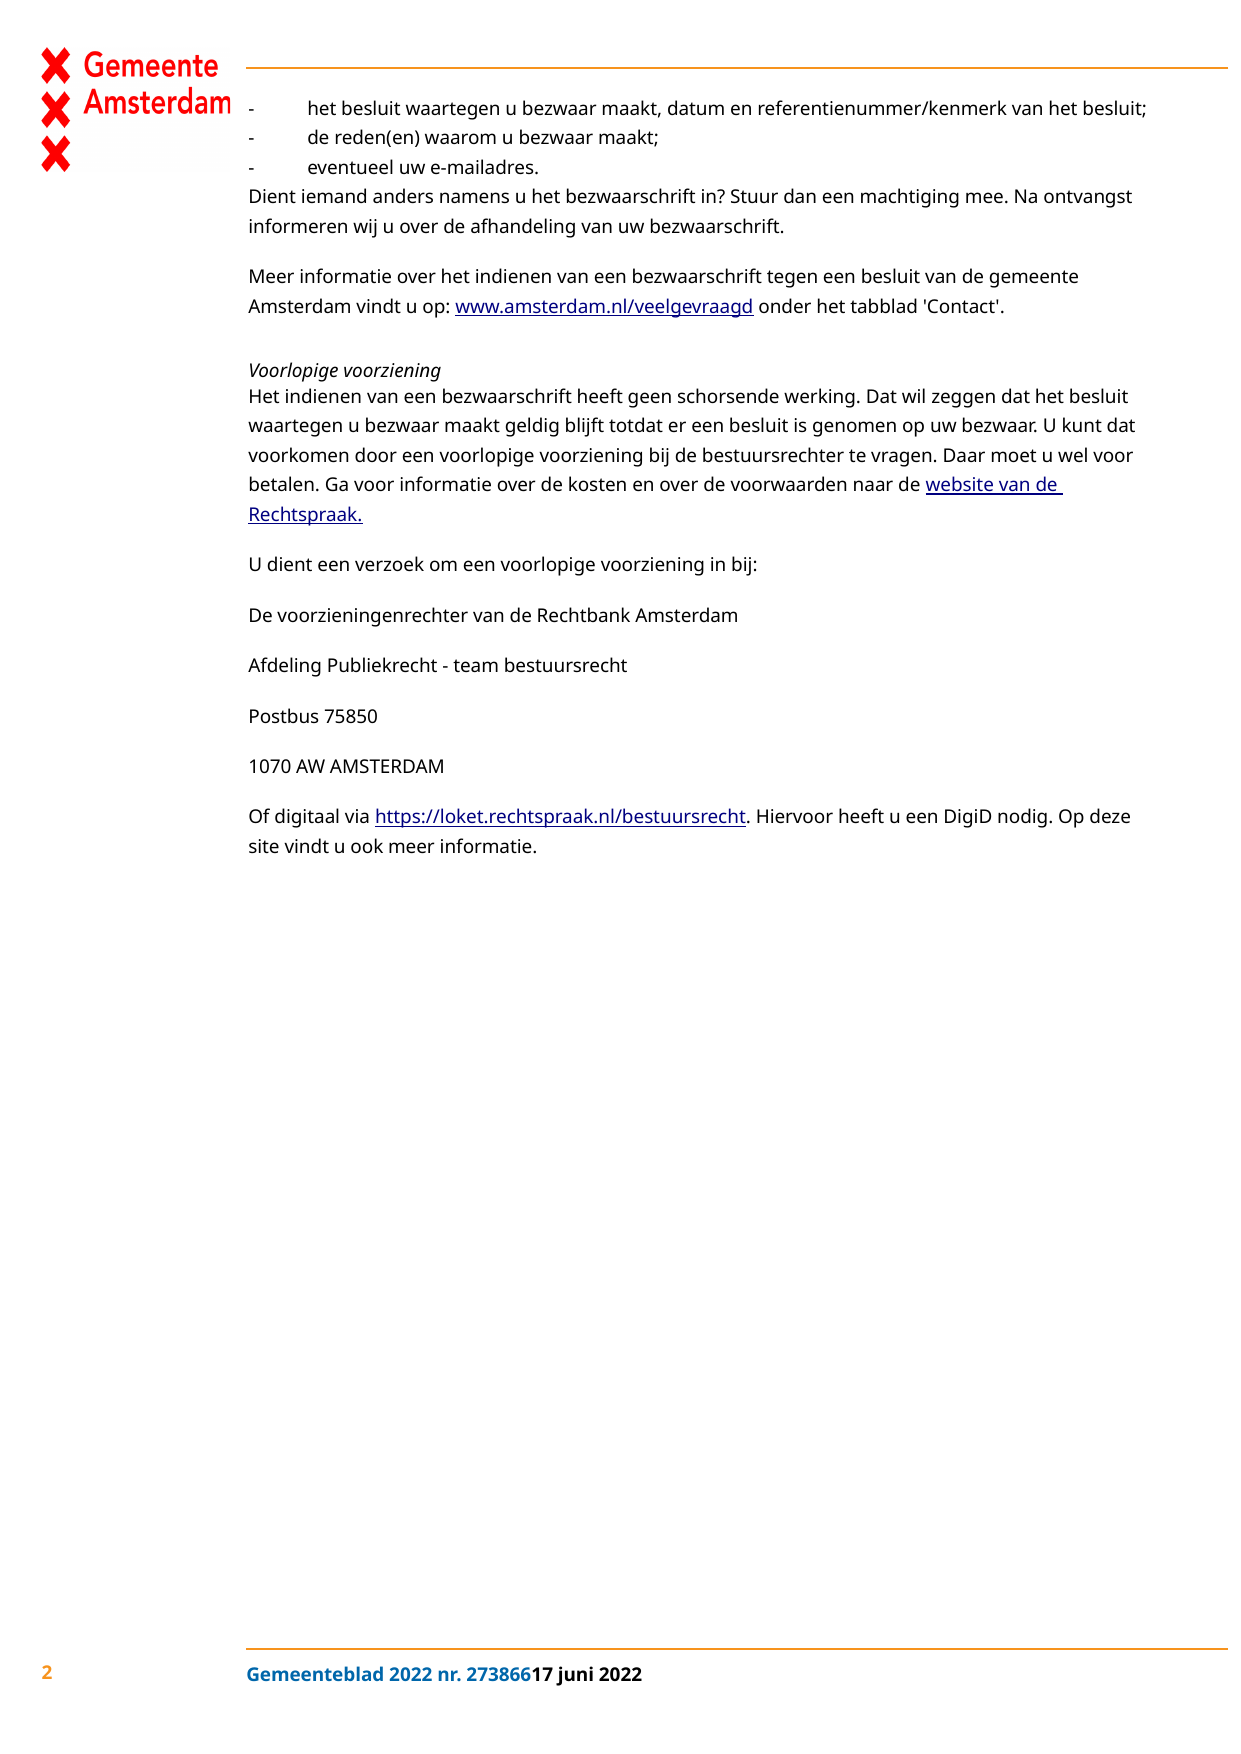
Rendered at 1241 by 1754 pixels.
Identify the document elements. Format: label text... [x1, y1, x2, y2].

text Postbus 75850 [248, 703, 1152, 728]
list eventueel uw e-mailadres. [248, 154, 1152, 180]
text Of digitaal via https://loket.rechtspraak.nl/bestuursrecht. Hiervoor heeft u een DigiD nodig. Op deze site vindt u ook meer informatie. [248, 804, 1152, 859]
text Meer informatie over het indienen van een bezwaarschrift tegen een besluit van de gemeente Amsterdam vindt u op: www.amsterdam.nl/veelgevraagd onder het tabblad 'Contact'. [248, 263, 1152, 319]
text Het indienen van een bezwaarschrift heeft geen schorsende werking. Dat wil zeggen dat het besluit waartegen u bezwaar maakt geldig blijft totdat er een besluit is genomen op uw bezwaar. U kunt dat voorkomen door een voorlopige voorziening bij de bestuursrechter te vragen. Daar moet u wel voor betalen. Ga voor informatie over de kosten en over de voorwaarden naar de website van de Rechtspraak. [248, 383, 1152, 527]
list het besluit waartegen u bezwaar maakt, datum en referentienummer/kenmerk van het besluit; [248, 95, 1152, 121]
text Afdeling Publiekrecht - team bestuursrecht [248, 652, 1152, 678]
text Voorlopige voorziening [248, 357, 1152, 383]
text 1070 AW AMSTERDAM [248, 753, 1152, 779]
text U dient een verzoek om een voorlopige voorziening in bij: [248, 552, 1152, 577]
text De voorzieningenrechter van de Rechtbank Amsterdam [248, 602, 1152, 628]
picture [41, 47, 231, 172]
list de reden(en) waarom u bezwaar maakt; [248, 124, 1152, 150]
text Dient iemand anders namens u het bezwaarschrift in? Stuur dan een machtiging mee. Na ontvangst informeren wij u over de afhandeling van uw bezwaarschrift. [248, 183, 1152, 239]
